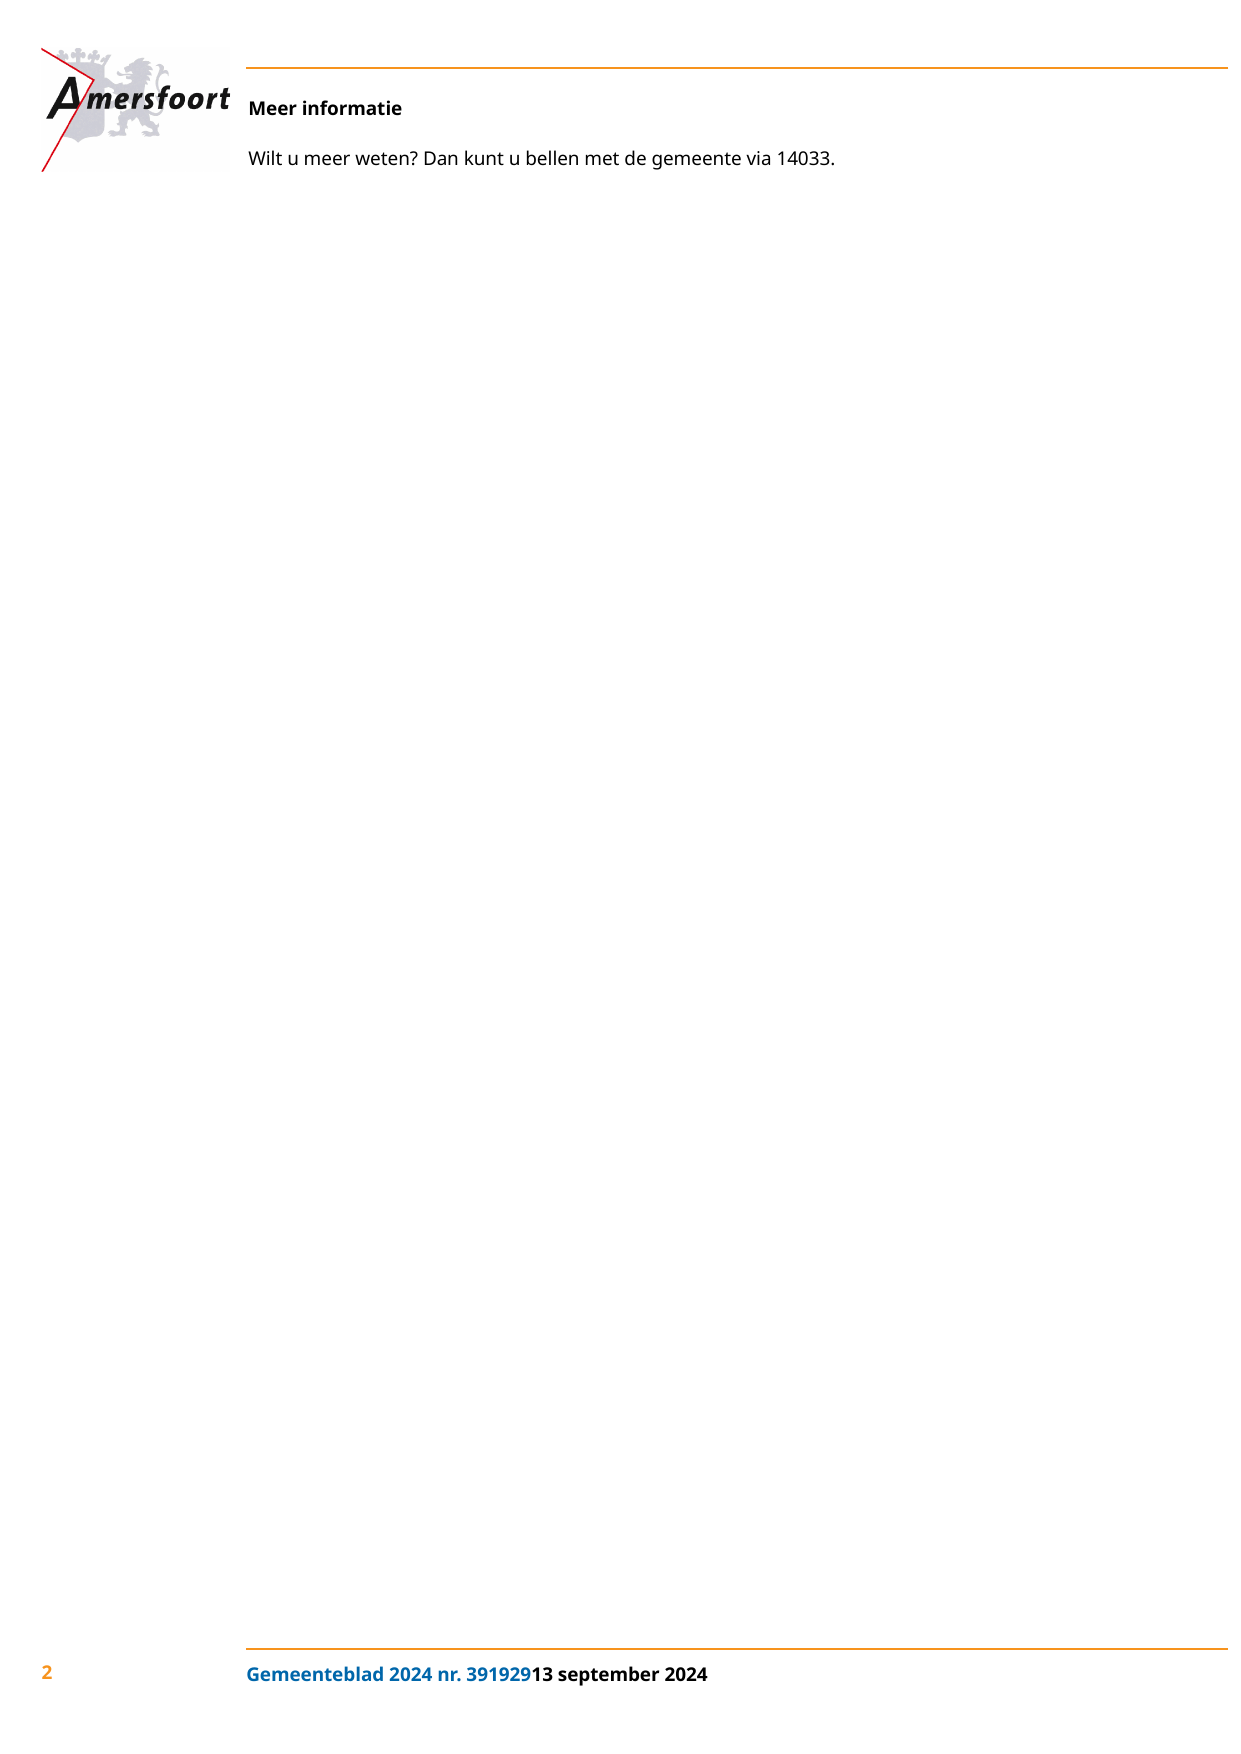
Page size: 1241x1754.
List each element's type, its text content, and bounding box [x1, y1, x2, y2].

text Meer informatie [248, 95, 1152, 121]
picture [41, 47, 231, 172]
text Wilt u meer weten? Dan kunt u bellen met de gemeente via 14033. [248, 145, 1152, 171]
